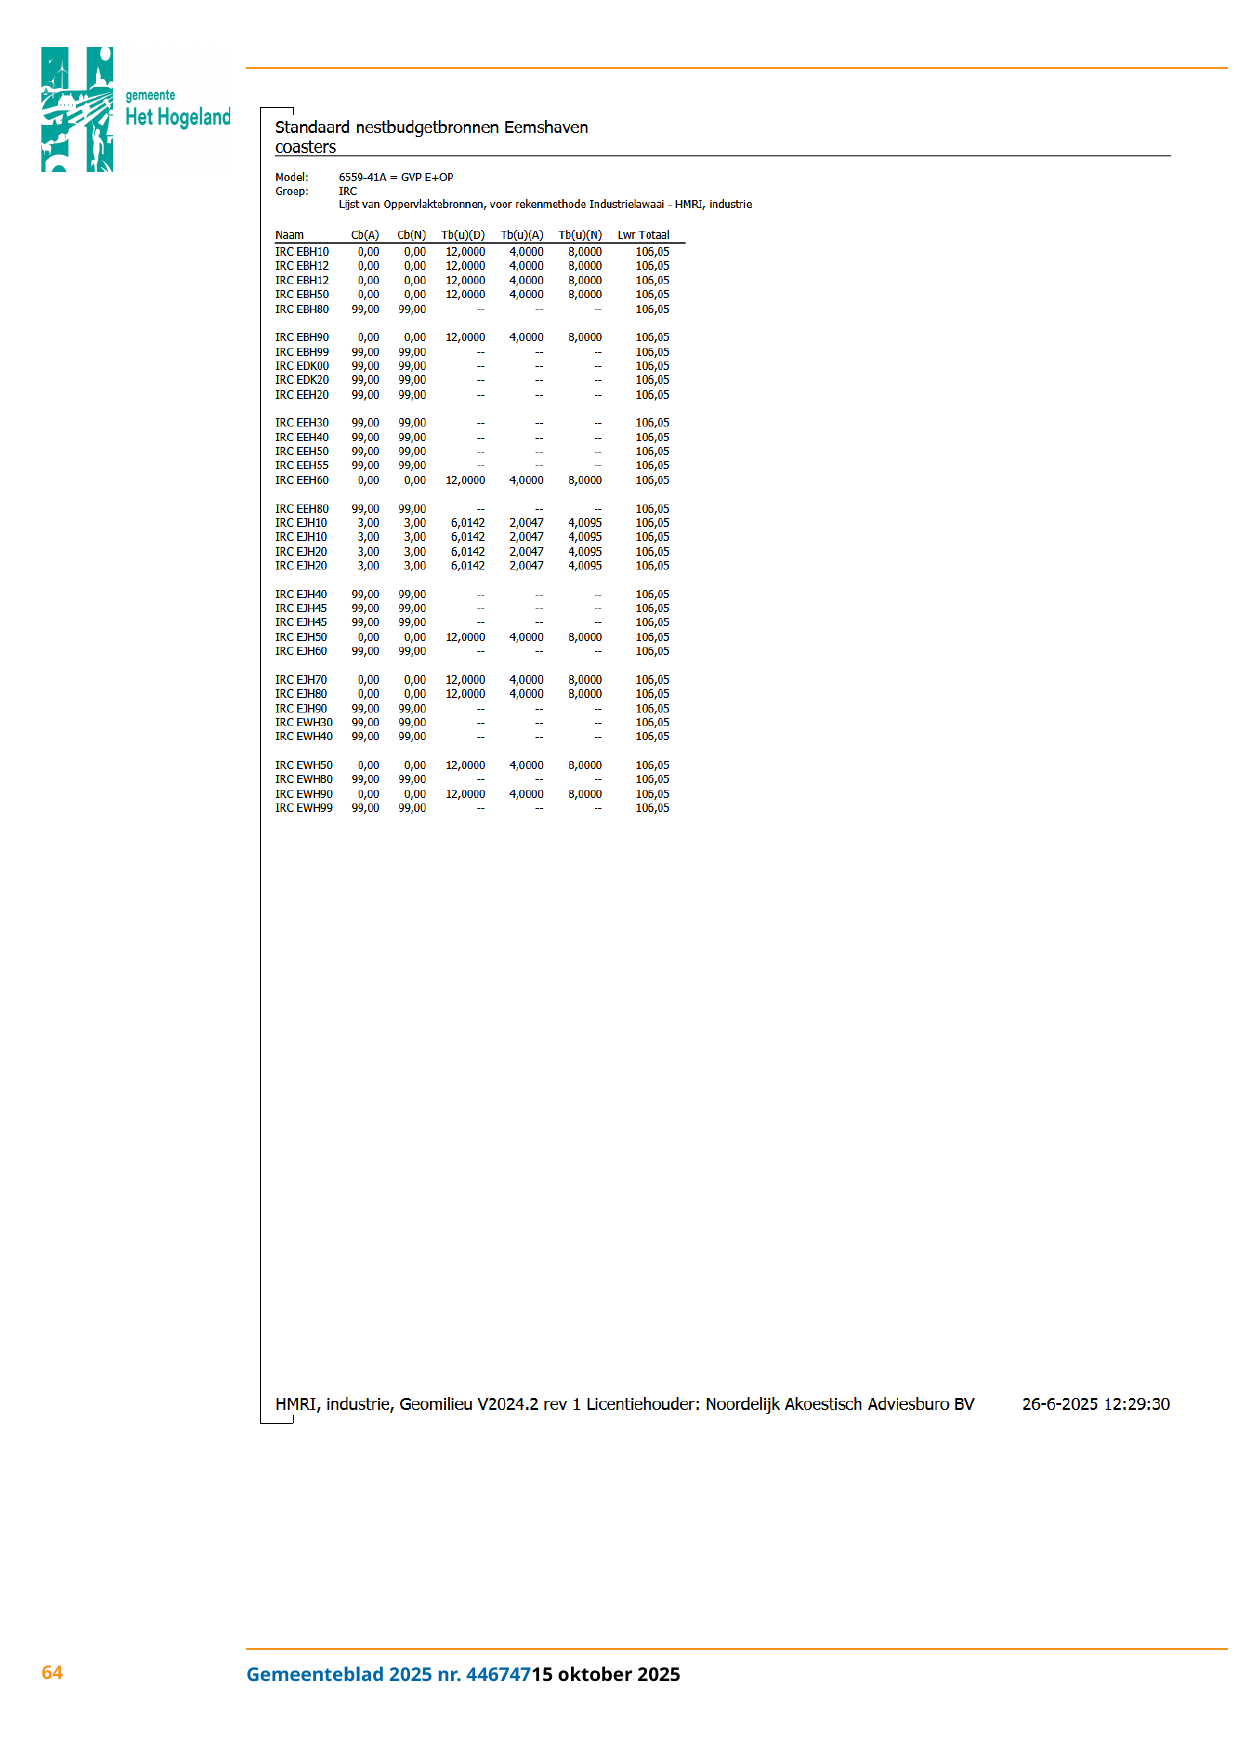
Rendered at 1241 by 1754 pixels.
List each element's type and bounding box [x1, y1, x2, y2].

picture [268, 115, 1173, 1415]
picture [41, 47, 231, 172]
